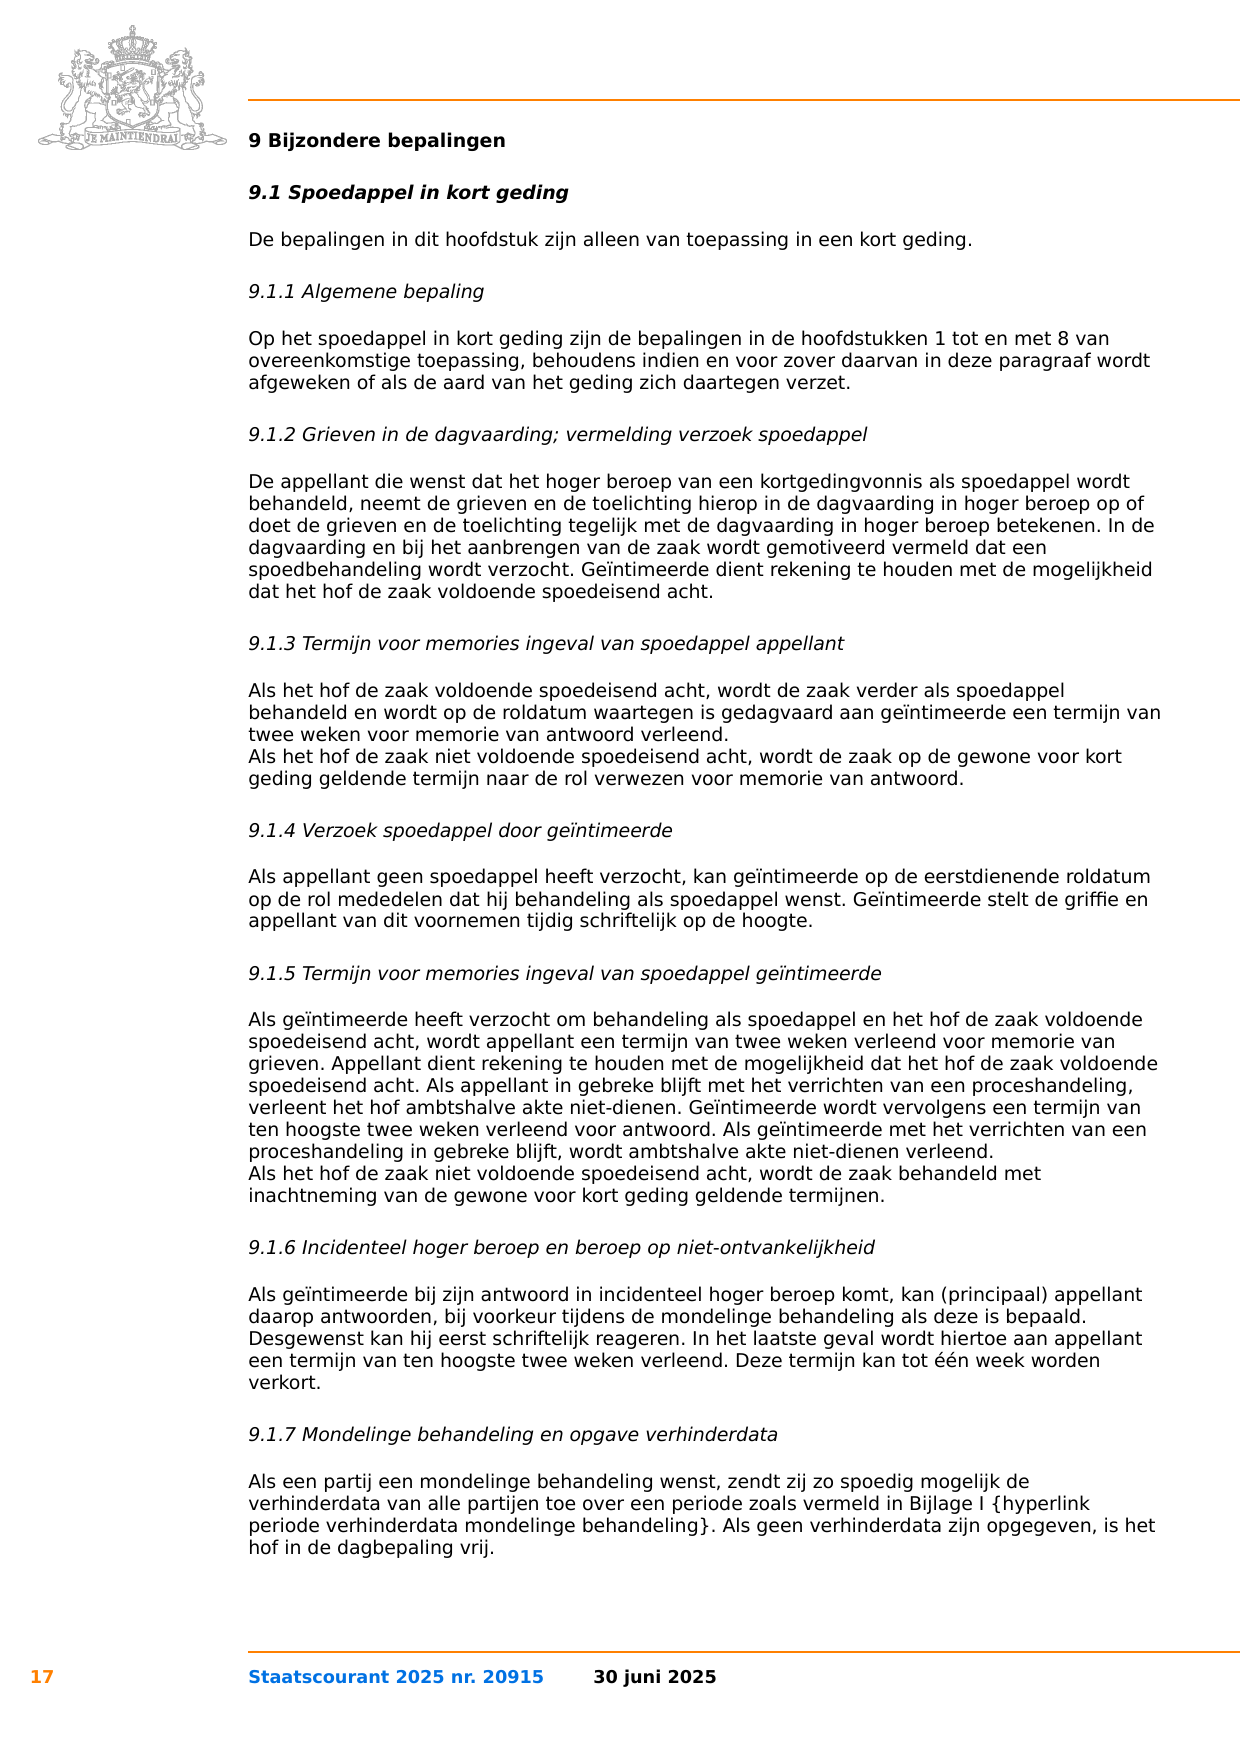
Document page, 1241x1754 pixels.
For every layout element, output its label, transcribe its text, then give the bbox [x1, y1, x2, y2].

text Als een partij een mondelinge behandeling wenst, zendt zij zo spoedig mogelijk de verhinderdata van alle partijen toe over een periode zoals vermeld in Bijlage I {hyperlink periode verhinderdata mondelinge behandeling}. Als geen verhinderdata zijn opgegeven, is het hof in de dagbepaling vrij. [248, 1471, 1163, 1559]
text Als appellant geen spoedappel heeft verzocht, kan geïntimeerde op de eerstdienende roldatum op de rol mededelen dat hij behandeling als spoedappel wenst. Geïntimeerde stelt de griffie en appellant van dit voornemen tijdig schriftelijk op de hoogte. [248, 866, 1163, 932]
subtitle 9.1.2 Grieven in de dagvaarding; vermelding verzoek spoedappel [248, 424, 1163, 446]
subtitle 9.1 Spoedappel in kort geding [248, 182, 1163, 204]
text De appellant die wenst dat het hoger beroep van een kortgedingvonnis als spoedappel wordt behandeld, neemt de grieven en de toelichting hierop in de dagvaarding in hoger beroep op of doet de grieven en de toelichting tegelijk met de dagvaarding in hoger beroep betekenen. In de dagvaarding en bij het aanbrengen van de zaak wordt gemotiveerd vermeld dat een spoedbehandeling wordt verzocht. Geïntimeerde dient rekening te houden met de mogelijkheid dat het hof de zaak voldoende spoedeisend acht. [248, 471, 1163, 603]
subtitle 9.1.3 Termijn voor memories ingeval van spoedappel appellant [248, 633, 1163, 654]
subtitle 9 Bijzondere bepalingen [248, 130, 1163, 152]
subtitle 9.1.5 Termijn voor memories ingeval van spoedappel geïntimeerde [248, 962, 1163, 984]
text Als geïntimeerde bij zijn antwoord in incidenteel hoger beroep komt, kan (principaal) appellant daarop antwoorden, bij voorkeur tijdens de mondelinge behandeling als deze is bepaald. Desgewenst kan hij eerst schriftelijk reageren. In het laatste geval wordt hiertoe aan appellant een termijn van ten hoogste twee weken verleend. Deze termijn kan tot één week worden verkort. [248, 1284, 1163, 1394]
text Als het hof de zaak voldoende spoedeisend acht, wordt de zaak verder als spoedappel behandeld en wordt op de roldatum waartegen is gedagvaard aan geïntimeerde een termijn van twee weken voor memorie van antwoord verleend. [248, 679, 1163, 746]
text De bepalingen in dit hoofdstuk zijn alleen van toepassing in een kort geding. [248, 229, 1163, 251]
text Als geïntimeerde heeft verzocht om behandeling als spoedappel en het hof de zaak voldoende spoedeisend acht, wordt appellant een termijn van twee weken verleend voor memorie van grieven. Appellant dient rekening te houden met de mogelijkheid dat het hof de zaak voldoende spoedeisend acht. Als appellant in gebreke blijft met het verrichten van een proceshandeling, verleent het hof ambtshalve akte niet-dienen. Geïntimeerde wordt vervolgens een termijn van ten hoogste twee weken verleend voor antwoord. Als geïntimeerde met het verrichten van een proceshandeling in gebreke blijft, wordt ambtshalve akte niet-dienen verleend. [248, 1009, 1163, 1163]
subtitle 9.1.6 Incidenteel hoger beroep en beroep op niet-ontvankelijkheid [248, 1237, 1163, 1259]
text Op het spoedappel in kort geding zijn de bepalingen in de hoofdstukken 1 tot en met 8 van overeenkomstige toepassing, behoudens indien en voor zover daarvan in deze paragraaf wordt afgeweken of als de aard van het geding zich daartegen verzet. [248, 328, 1163, 394]
subtitle 9.1.4 Verzoek spoedappel door geïntimeerde [248, 819, 1163, 841]
text Als het hof de zaak niet voldoende spoedeisend acht, wordt de zaak op de gewone voor kort geding geldende termijn naar de rol verwezen voor memorie van antwoord. [248, 746, 1163, 789]
text Als het hof de zaak niet voldoende spoedeisend acht, wordt de zaak behandeld met inachtneming van de gewone voor kort geding geldende termijnen. [248, 1163, 1163, 1207]
subtitle 9.1.1 Algemene bepaling [248, 281, 1163, 303]
subtitle 9.1.7 Mondelinge behandeling en opgave verhinderdata [248, 1424, 1163, 1446]
picture [38, 25, 227, 150]
